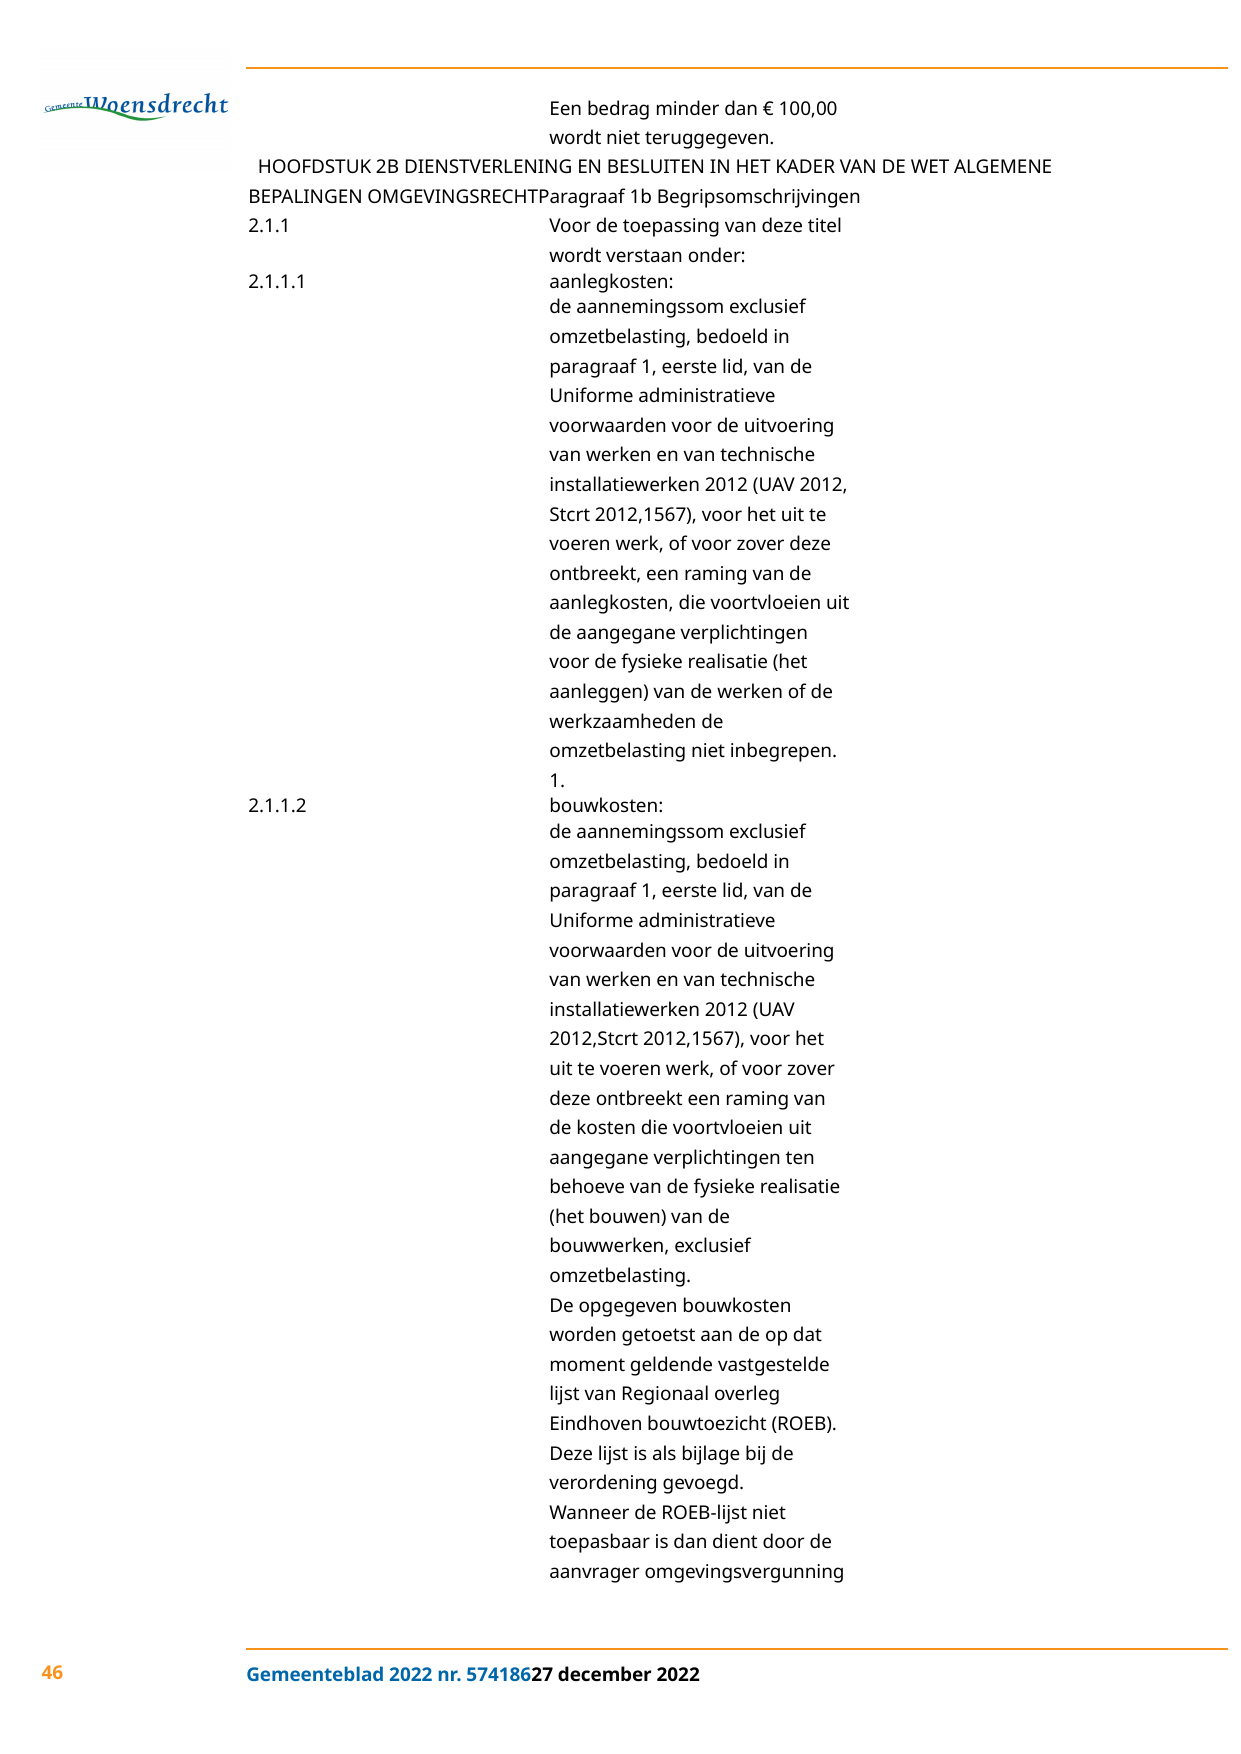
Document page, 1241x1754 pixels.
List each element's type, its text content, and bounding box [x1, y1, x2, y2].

table_cell [850, 294, 1152, 793]
table_cell de aannemingssom exclusief omzetbelasting, bedoeld in paragraaf 1, eerste lid, van de Uniforme administratieve voorwaarden voor de uitvoering van werken en van technische installatiewerken 2012 (UAV 2012, Stcrt 2012,1567), voor het uit te voeren werk, of voor zover deze ontbreekt, een raming van de aanlegkosten, die voortvloeien uit de aangegane verplichtingen voor de fysieke realisatie (het aanleggen) van de werken of de werkzaamheden de omzetbelasting niet inbegrepen. [549, 294, 850, 793]
table_cell de aannemingssom exclusief omzetbelasting, bedoeld in paragraaf 1, eerste lid, van de Uniforme administratieve voorwaarden voor de uitvoering van werken en van technische installatiewerken 2012 (UAV 2012,Stcrt 2012,1567), voor het uit te voeren werk, of voor zover deze ontbreekt een raming van de kosten die voortvloeien uit aangegane verplichtingen ten behoeve van de fysieke realisatie (het bouwen) van de bouwwerken, exclusief omzetbelasting. De opgegeven bouwkosten worden getoetst aan de op dat moment geldende vastgestelde lijst van Regionaal overleg Eindhoven bouwtoezicht (ROEB). Deze lijst is als bijlage bij de verordening gevoegd. Wanneer de ROEB-lijst niet toepasbaar is dan dient door de aanvrager omgevingsvergunning [549, 819, 850, 1584]
table_cell aanlegkosten: [549, 268, 850, 294]
picture [41, 47, 231, 172]
table_cell bouwkosten: [549, 793, 850, 818]
table_cell [850, 95, 1152, 150]
table_cell [248, 294, 549, 793]
table_cell [248, 95, 549, 150]
table_header [850, 213, 1152, 268]
table_cell [850, 793, 1152, 818]
table_cell 2.1.1.2 [248, 793, 549, 818]
table_cell Een bedrag minder dan € 100,00 wordt niet teruggegeven. [549, 95, 850, 150]
text HOOFDSTUK 2B DIENSTVERLENING EN BESLUITEN IN HET KADER VAN DE WET ALGEMENE BEPALINGEN OMGEVINGSRECHTParagraaf 1b Begripsomschrijvingen [248, 153, 1152, 209]
table_cell [850, 819, 1152, 1584]
table_header 2.1.1 [248, 213, 549, 268]
table_cell 2.1.1.1 [248, 268, 549, 294]
table_header Voor de toepassing van deze titel wordt verstaan onder: [549, 213, 850, 268]
table_cell [248, 819, 549, 1584]
table_cell [850, 268, 1152, 294]
